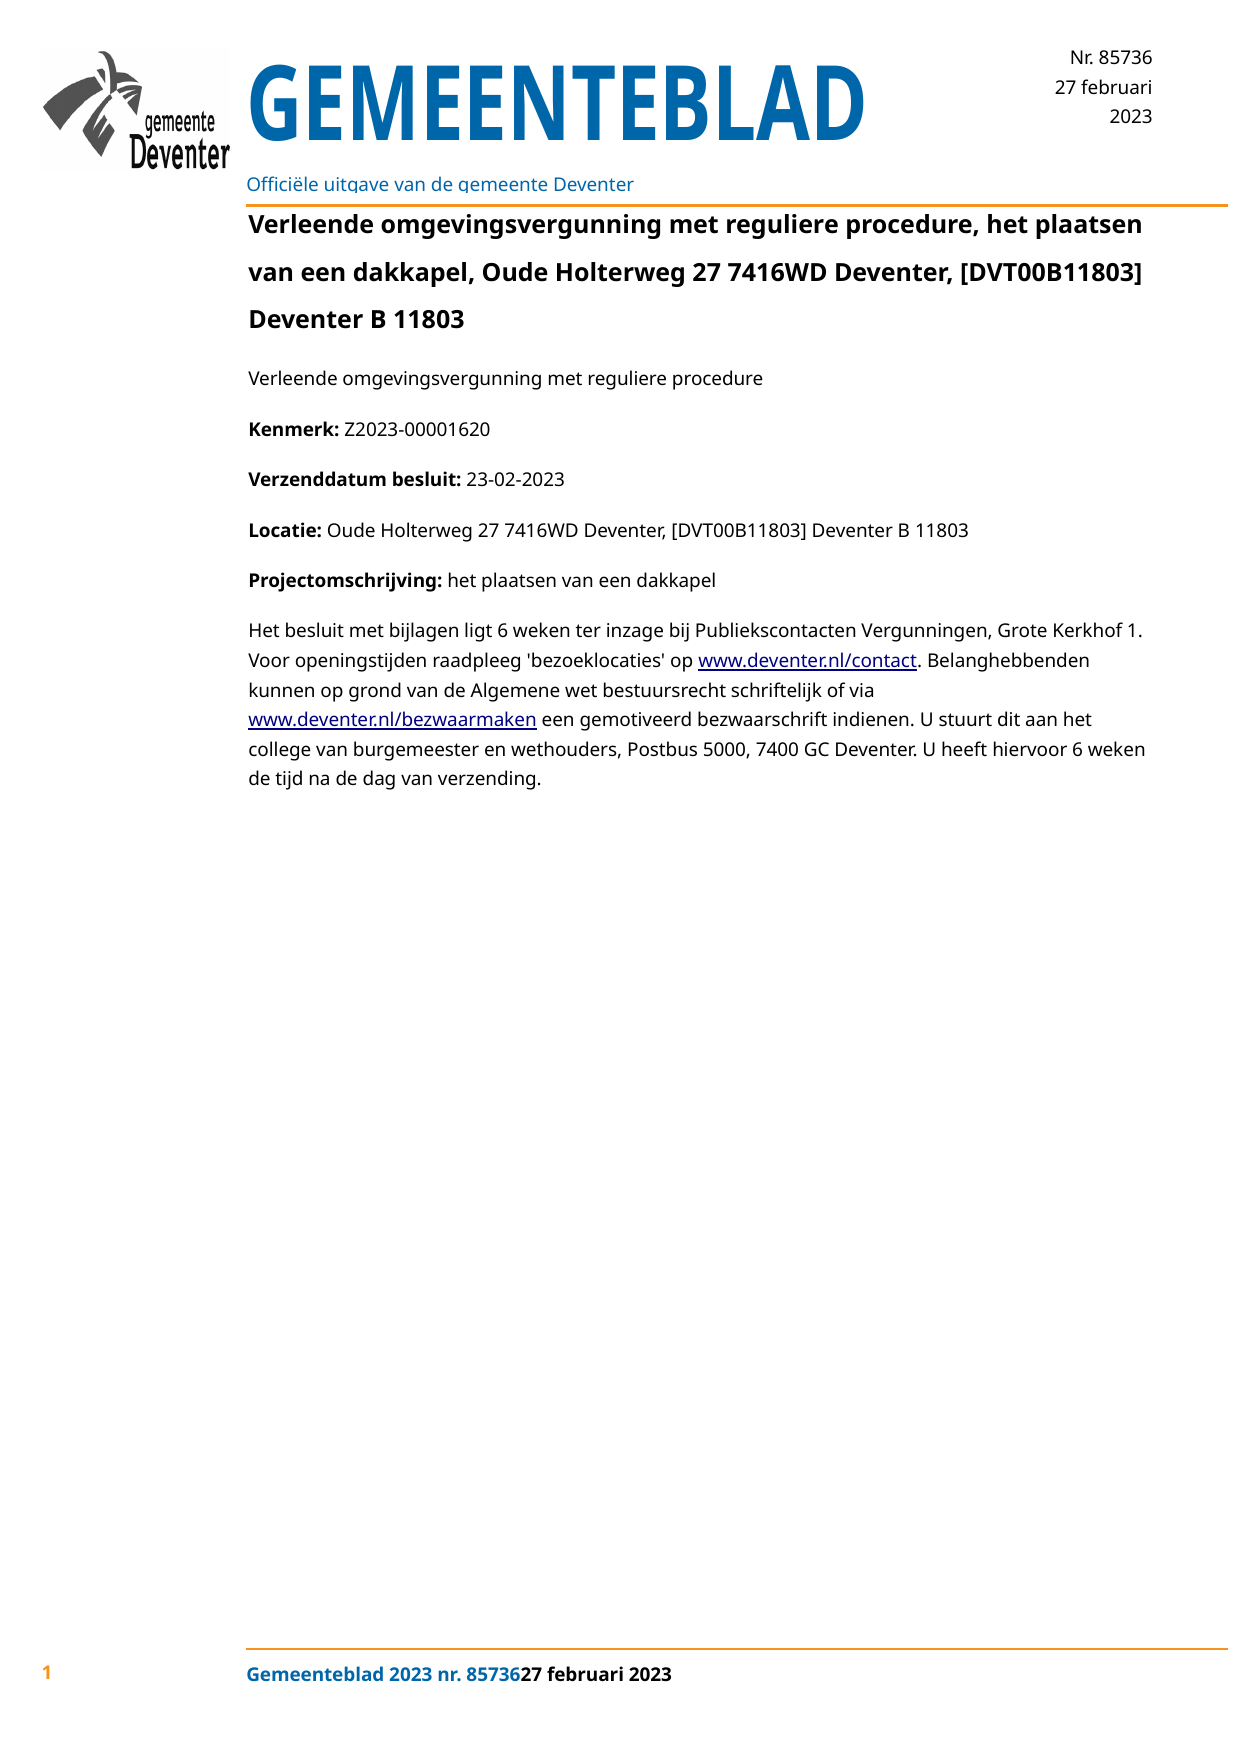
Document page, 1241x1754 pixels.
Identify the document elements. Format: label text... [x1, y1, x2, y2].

text Locatie: Oude Holterweg 27 7416WD Deventer, [DVT00B11803] Deventer B 11803 [248, 517, 1152, 542]
text Kenmerk: Z2023-00001620 [248, 416, 1152, 442]
text Het besluit met bijlagen ligt 6 weken ter inzage bij Publiekscontacten Vergunningen, Grote Kerkhof 1. Voor openingstijden raadpleeg 'bezoeklocaties' op www.deventer.nl/contact. Belanghebbenden kunnen op grond van de Algemene wet bestuursrecht schriftelijk of via www.deventer.nl/bezwaarmaken een gemotiveerd bezwaarschrift indienen. U stuurt dit aan het college van burgemeester en wethouders, Postbus 5000, 7400 GC Deventer. U heeft hiervoor 6 weken de tijd na de dag van verzending. [248, 618, 1152, 791]
text Verleende omgevingsvergunning met reguliere procedure [248, 366, 1152, 391]
picture [41, 47, 231, 172]
text Verleende omgevingsvergunning met reguliere procedure, het plaatsen van een dakkapel, Oude Holterweg 27 7416WD Deventer, [DVT00B11803] Deventer B 11803 [248, 207, 1152, 336]
text Projectomschrijving: het plaatsen van een dakkapel [248, 567, 1152, 593]
text Verzenddatum besluit: 23-02-2023 [248, 466, 1152, 492]
